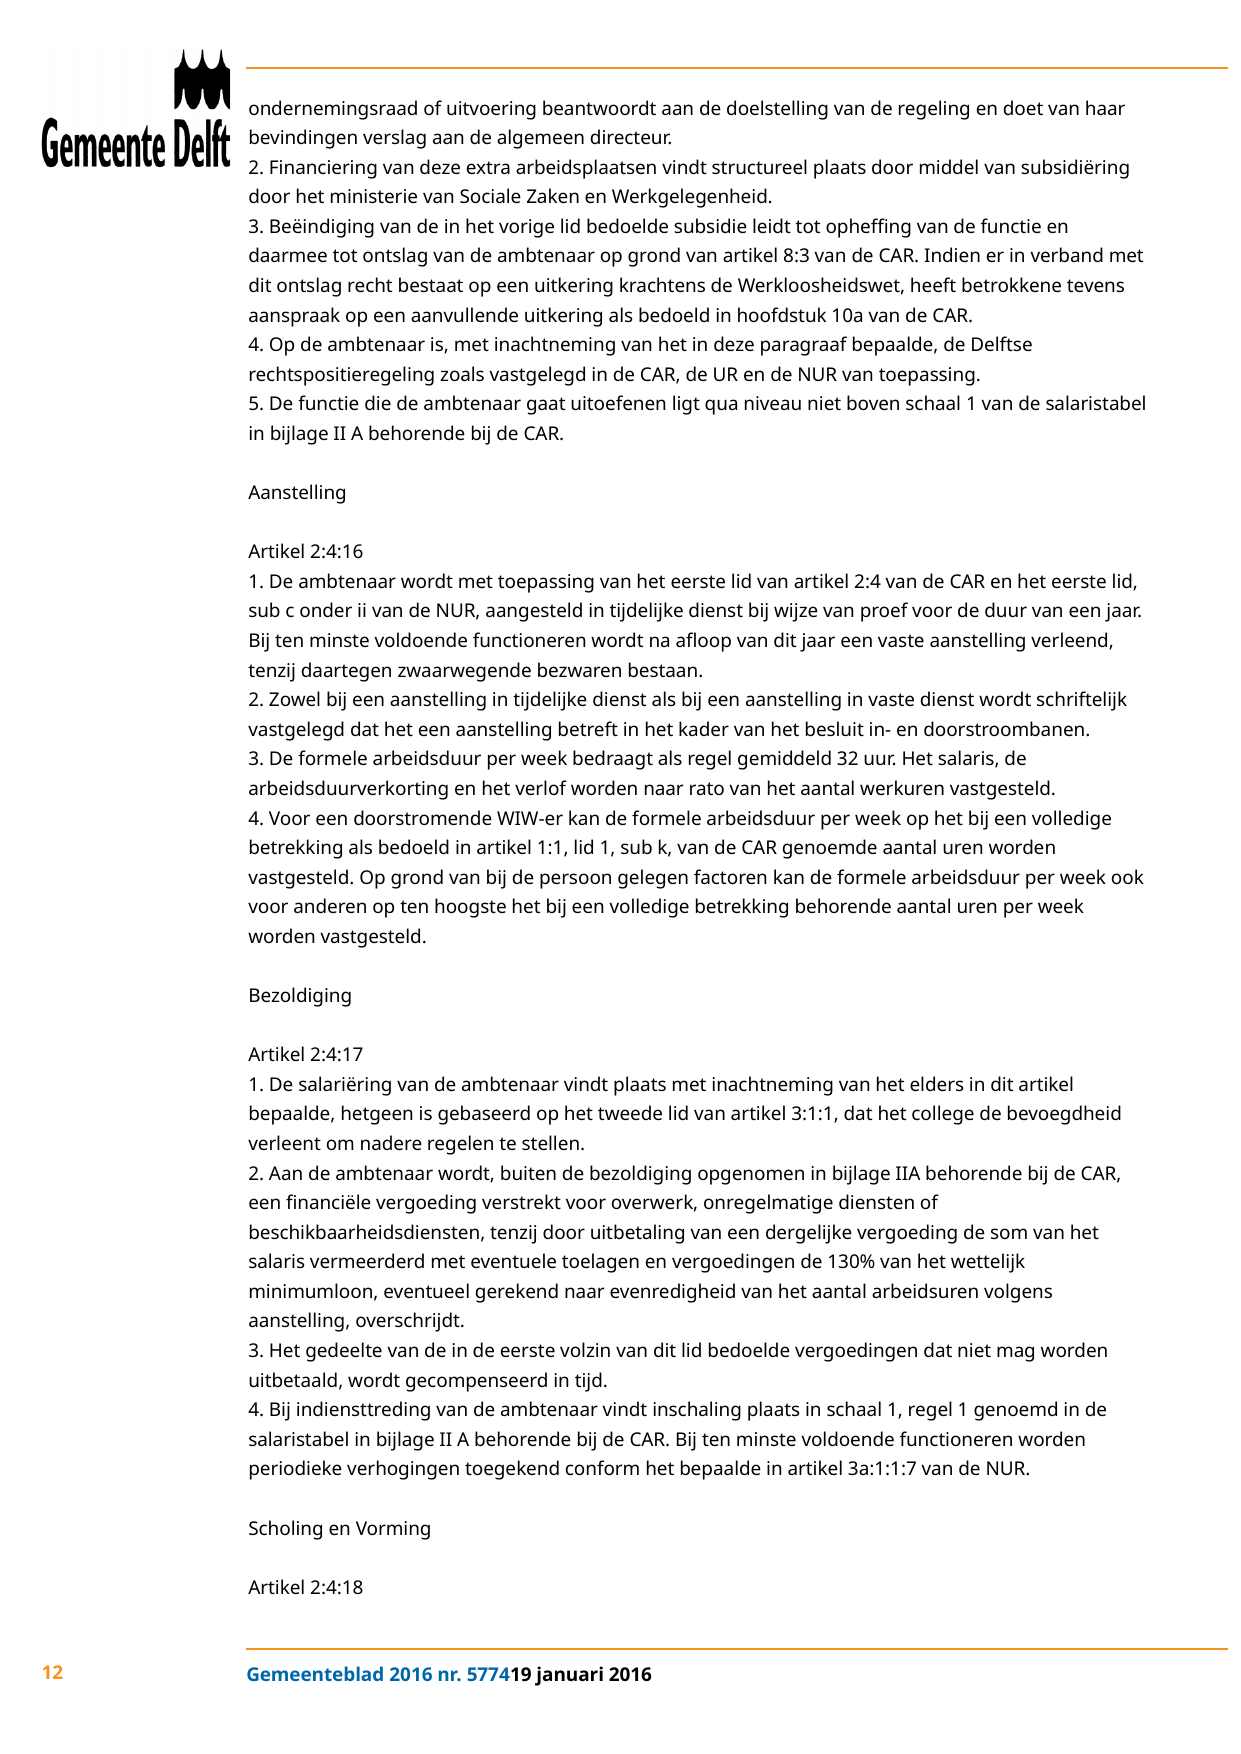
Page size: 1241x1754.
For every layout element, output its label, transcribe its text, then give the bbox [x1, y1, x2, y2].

text 2. Zowel bij een aanstelling in tijdelijke dienst als bij een aanstelling in vaste dienst wordt schriftelijk vastgelegd dat het een aanstelling betreft in het kader van het besluit in- en doorstroombanen. [248, 686, 1152, 742]
text 2. Financiering van deze extra arbeidsplaatsen vindt structureel plaats door middel van subsidiëring door het ministerie van Sociale Zaken en Werkgelegenheid. [248, 154, 1152, 209]
text Bezoldiging [248, 982, 1152, 1008]
text Scholing en Vorming [248, 1515, 1152, 1541]
text 3. Beëindiging van de in het vorige lid bedoelde subsidie leidt tot opheffing van de functie en daarmee tot ontslag van de ambtenaar op grond van artikel 8:3 van de CAR. Indien er in verband met dit ontslag recht bestaat op een uitkering krachtens de Werkloosheidswet, heeft betrokkene tevens aanspraak op een aanvullende uitkering als bedoeld in hoofdstuk 10a van de CAR. [248, 213, 1152, 328]
text 3. De formele arbeidsduur per week bedraagt als regel gemiddeld 32 uur. Het salaris, de arbeidsduurverkorting en het verlof worden naar rato van het aantal werkuren vastgesteld. [248, 746, 1152, 801]
text 1. De salariëring van de ambtenaar vindt plaats met inachtneming van het elders in dit artikel bepaalde, hetgeen is gebaseerd op het tweede lid van artikel 3:1:1, dat het college de bevoegdheid verleent om nadere regelen te stellen. [248, 1071, 1152, 1156]
text 4. Op de ambtenaar is, met inachtneming van het in deze paragraaf bepaalde, de Delftse rechtspositieregeling zoals vastgelegd in de CAR, de UR en de NUR van toepassing. [248, 331, 1152, 387]
text ondernemingsraad of uitvoering beantwoordt aan de doelstelling van de regeling en doet van haar bevindingen verslag aan de algemeen directeur. [248, 95, 1152, 150]
picture [41, 47, 231, 172]
text 1. De ambtenaar wordt met toepassing van het eerste lid van artikel 2:4 van de CAR en het eerste lid, sub c onder ii van de NUR, aangesteld in tijdelijke dienst bij wijze van proef voor de duur van een jaar. Bij ten minste voldoende functioneren wordt na afloop van dit jaar een vaste aanstelling verleend, tenzij daartegen zwaarwegende bezwaren bestaan. [248, 568, 1152, 683]
text Artikel 2:4:17 [248, 1041, 1152, 1067]
text Aanstelling [248, 479, 1152, 505]
text 2. Aan de ambtenaar wordt, buiten de bezoldiging opgenomen in bijlage IIA behorende bij de CAR, een financiële vergoeding verstrekt voor overwerk, onregelmatige diensten of beschikbaarheidsdiensten, tenzij door uitbetaling van een dergelijke vergoeding de som van het salaris vermeerderd met eventuele toelagen en vergoedingen de 130% van het wettelijk minimumloon, eventueel gerekend naar evenredigheid van het aantal arbeidsuren volgens aanstelling, overschrijdt. [248, 1160, 1152, 1333]
text 3. Het gedeelte van de in de eerste volzin van dit lid bedoelde vergoedingen dat niet mag worden uitbetaald, wordt gecompenseerd in tijd. [248, 1337, 1152, 1393]
text 4. Bij indiensttreding van de ambtenaar vindt inschaling plaats in schaal 1, regel 1 genoemd in de salaristabel in bijlage II A behorende bij de CAR. Bij ten minste voldoende functioneren worden periodieke verhogingen toegekend conform het bepaalde in artikel 3a:1:1:7 van de NUR. [248, 1396, 1152, 1481]
text 4. Voor een doorstromende WIW-er kan de formele arbeidsduur per week op het bij een volledige betrekking als bedoeld in artikel 1:1, lid 1, sub k, van de CAR genoemde aantal uren worden vastgesteld. Op grond van bij de persoon gelegen factoren kan de formele arbeidsduur per week ook voor anderen op ten hoogste het bij een volledige betrekking behorende aantal uren per week worden vastgesteld. [248, 805, 1152, 949]
text Artikel 2:4:16 [248, 538, 1152, 564]
text Artikel 2:4:18 [248, 1574, 1152, 1600]
text 5. De functie die de ambtenaar gaat uitoefenen ligt qua niveau niet boven schaal 1 van de salaristabel in bijlage II A behorende bij de CAR. [248, 391, 1152, 446]
